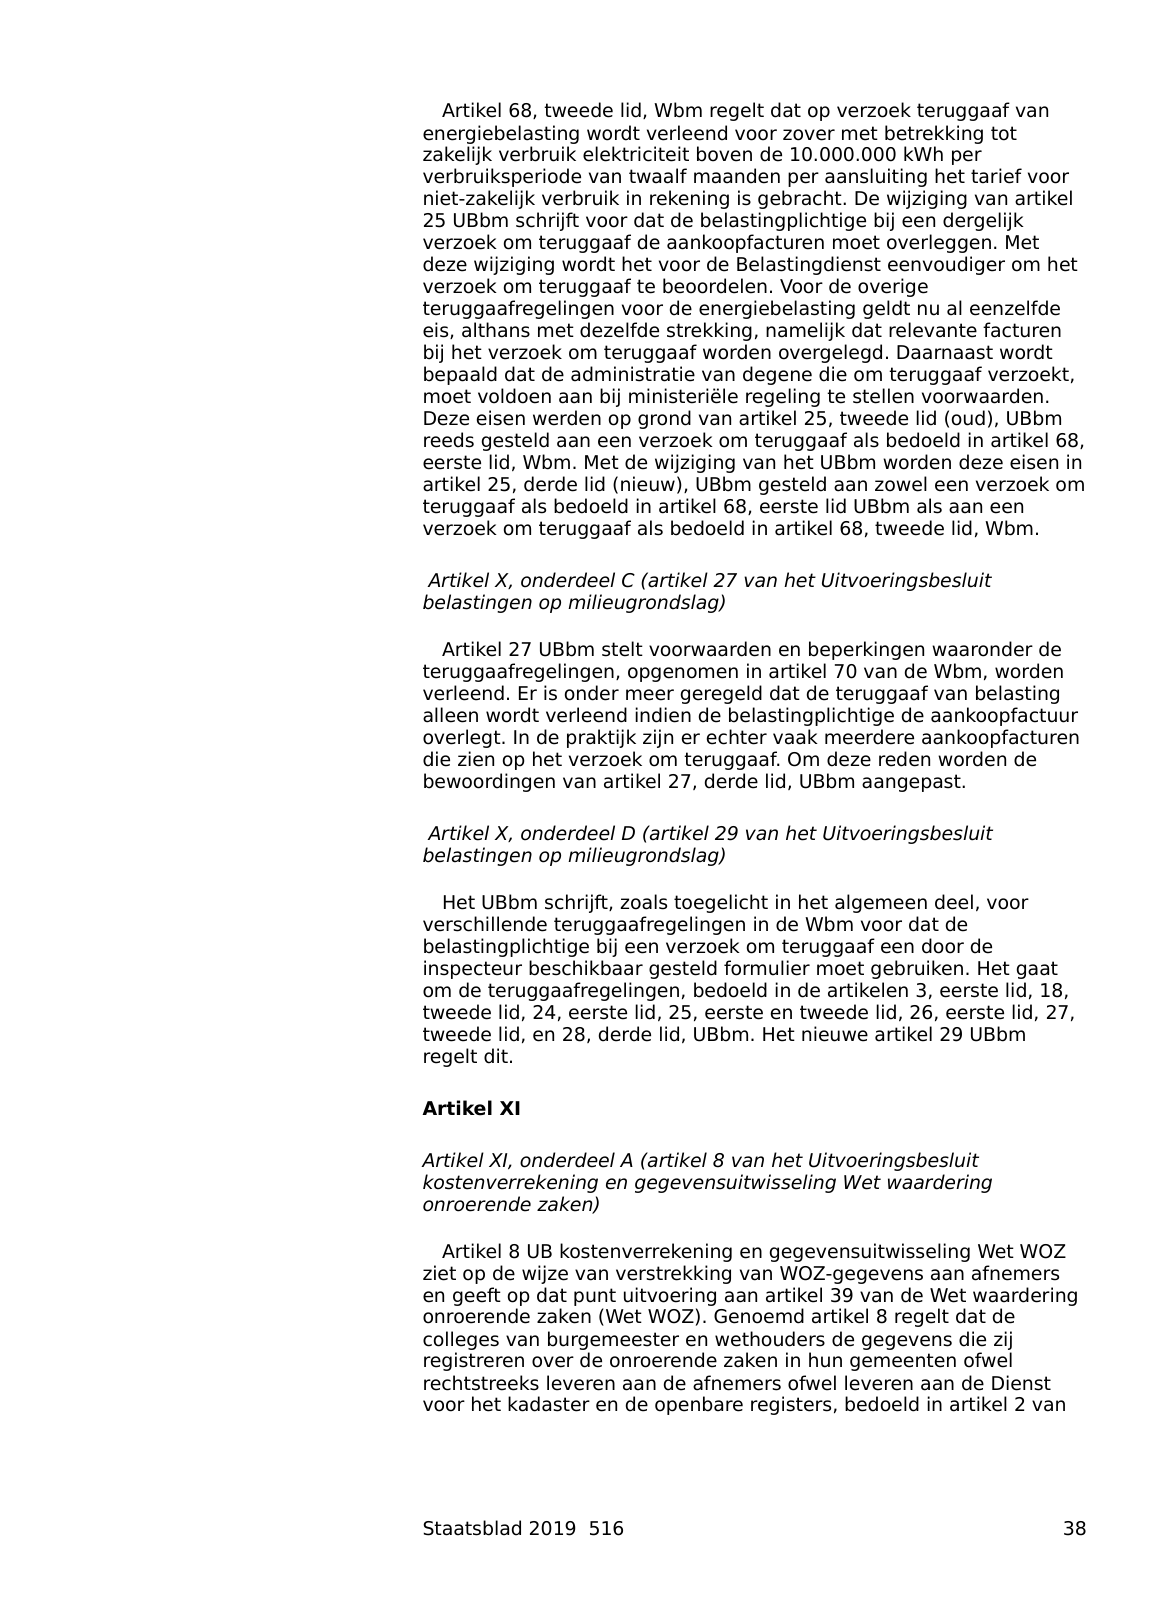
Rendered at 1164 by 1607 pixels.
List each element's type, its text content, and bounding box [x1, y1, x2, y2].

text Artikel 27 UBbm stelt voorwaarden en beperkingen waaronder de teruggaafregelingen, opgenomen in artikel 70 van de Wbm, worden verleend. Er is onder meer geregeld dat de teruggaaf van belasting alleen wordt verleend indien de belastingplichtige de aankoopfactuur overlegt. In de praktijk zijn er echter vaak meerdere aankoopfacturen die zien op het verzoek om teruggaaf. Om deze reden worden de bewoordingen van artikel 27, derde lid, UBbm aangepast. [422, 639, 1087, 793]
subtitle Artikel X, onderdeel D (artikel 29 van het Uitvoeringsbesluit belastingen op milieugrondslag) [422, 823, 1087, 867]
subtitle Artikel XI [422, 1098, 1087, 1119]
subtitle Artikel X, onderdeel C (artikel 27 van het Uitvoeringsbesluit belastingen op milieugrondslag) [422, 570, 1087, 614]
subtitle Artikel XI, onderdeel A (artikel 8 van het Uitvoeringsbesluit kostenverrekening en gegevensuitwisseling Wet waardering onroerende zaken) [422, 1149, 1087, 1216]
text Artikel 8 UB kostenverrekening en gegevensuitwisseling Wet WOZ ziet op de wijze van verstrekking van WOZ-gegevens aan afnemers en geeft op dat punt uitvoering aan artikel 39 van de Wet waardering onroerende zaken (Wet WOZ). Genoemd artikel 8 regelt dat de colleges van burgemeester en wethouders de gegevens die zij registreren over de onroerende zaken in hun gemeenten ofwel rechtstreeks leveren aan de afnemers ofwel leveren aan de Dienst voor het kadaster en de openbare registers, bedoeld in artikel 2 van [422, 1241, 1087, 1416]
text Het UBbm schrijft, zoals toegelicht in het algemeen deel, voor verschillende teruggaafregelingen in de Wbm voor dat de belastingplichtige bij een verzoek om teruggaaf een door de inspecteur beschikbaar gesteld formulier moet gebruiken. Het gaat om de teruggaafregelingen, bedoeld in de artikelen 3, eerste lid, 18, tweede lid, 24, eerste lid, 25, eerste en tweede lid, 26, eerste lid, 27, tweede lid, en 28, derde lid, UBbm. Het nieuwe artikel 29 UBbm regelt dit. [422, 892, 1087, 1068]
text Artikel 68, tweede lid, Wbm regelt dat op verzoek teruggaaf van energiebelasting wordt verleend voor zover met betrekking tot zakelijk verbruik elektriciteit boven de 10.000.000 kWh per verbruiksperiode van twaalf maanden per aansluiting het tarief voor niet-zakelijk verbruik in rekening is gebracht. De wijziging van artikel 25 UBbm schrijft voor dat de belastingplichtige bij een dergelijk verzoek om teruggaaf de aankoopfacturen moet overleggen. Met deze wijziging wordt het voor de Belastingdienst eenvoudiger om het verzoek om teruggaaf te beoordelen. Voor de overige teruggaafregelingen voor de energiebelasting geldt nu al eenzelfde eis, althans met dezelfde strekking, namelijk dat relevante facturen bij het verzoek om teruggaaf worden overgelegd. Daarnaast wordt bepaald dat de administratie van degene die om teruggaaf verzoekt, moet voldoen aan bij ministeriële regeling te stellen voorwaarden. Deze eisen werden op grond van artikel 25, tweede lid (oud), UBbm reeds gesteld aan een verzoek om teruggaaf als bedoeld in artikel 68, eerste lid, Wbm. Met de wijziging van het UBbm worden deze eisen in artikel 25, derde lid (nieuw), UBbm gesteld aan zowel een verzoek om teruggaaf als bedoeld in artikel 68, eerste lid UBbm als aan een verzoek om teruggaaf als bedoeld in artikel 68, tweede lid, Wbm. [422, 100, 1087, 540]
